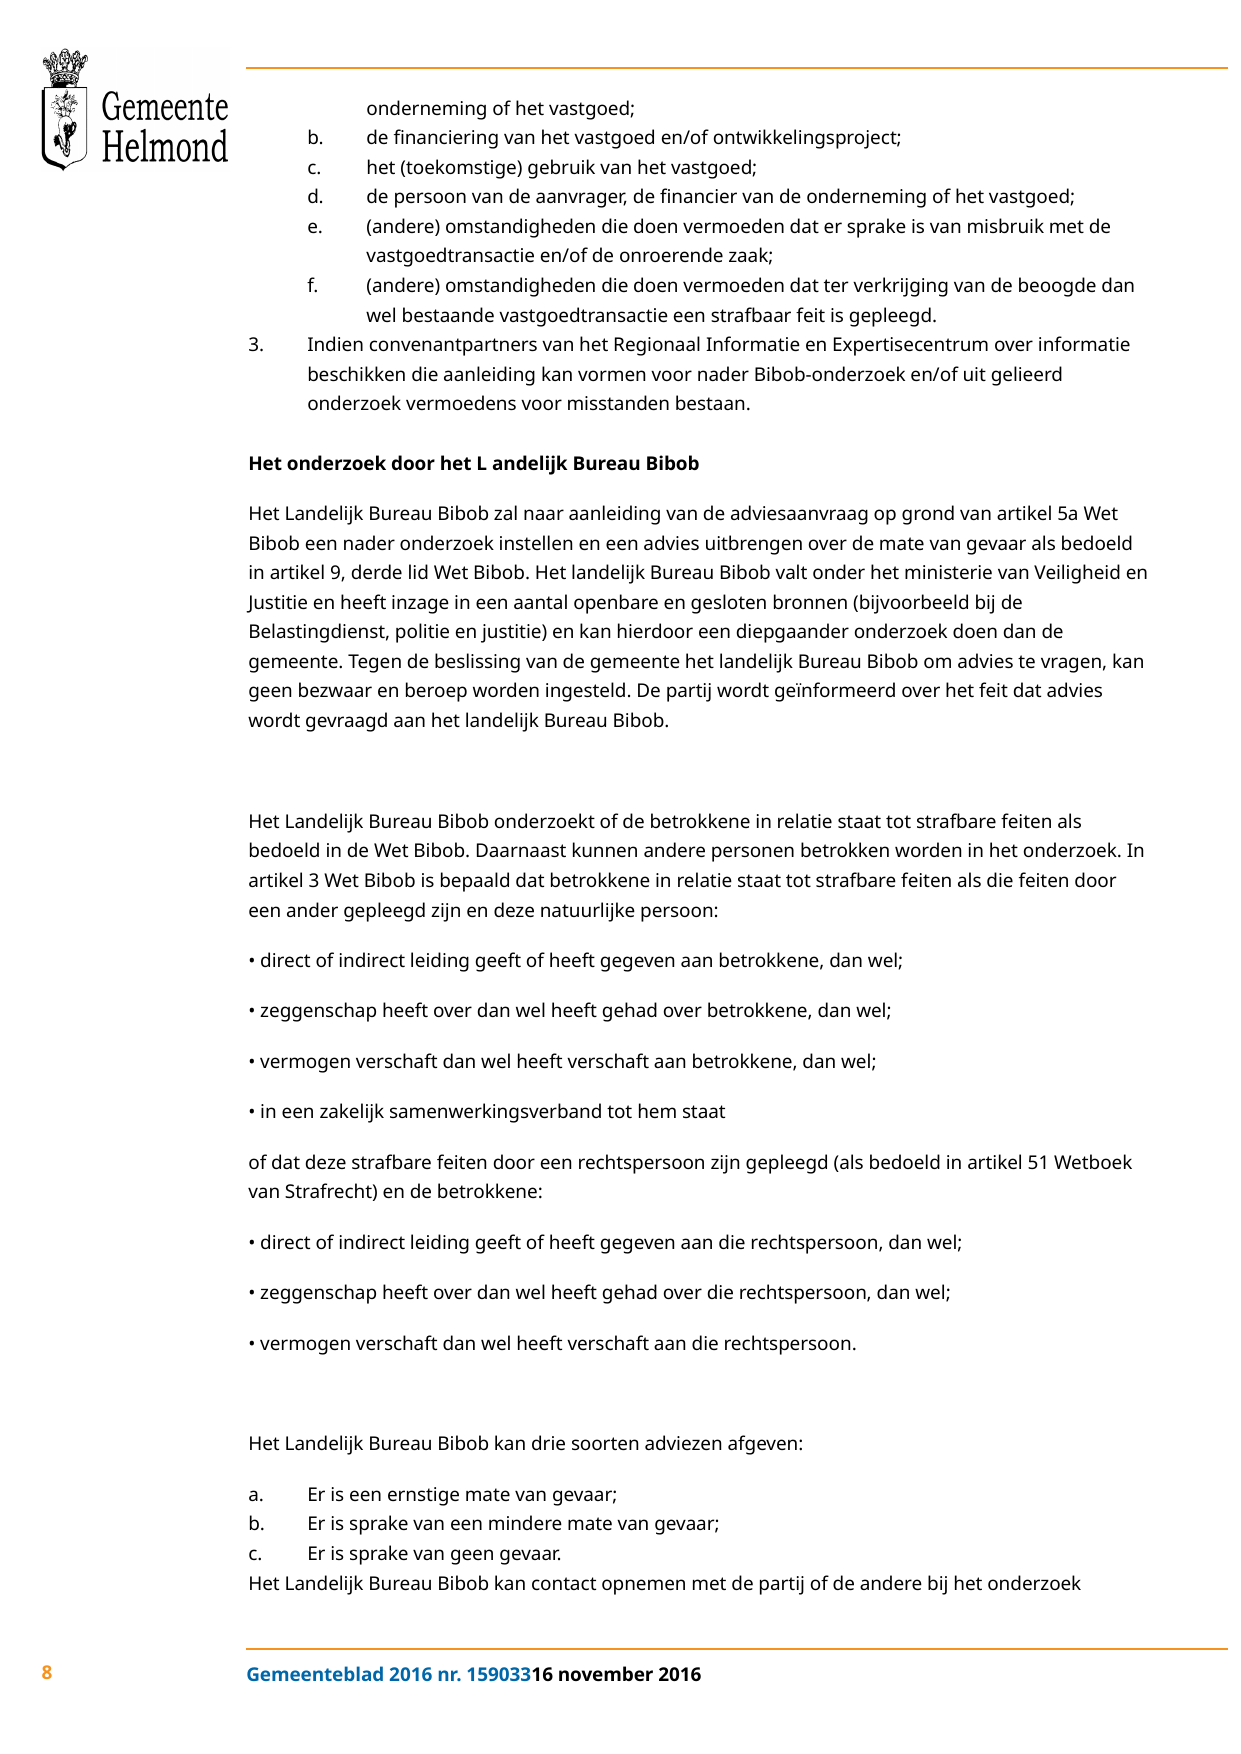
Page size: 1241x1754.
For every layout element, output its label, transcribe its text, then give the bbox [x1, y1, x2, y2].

text • direct of indirect leiding geeft of heeft gegeven aan die rechtspersoon, dan wel; [248, 1229, 1152, 1255]
text Het Landelijk Bureau Bibob zal naar aanleiding van de adviesaanvraag op grond van artikel 5a Wet Bibob een nader onderzoek instellen en een advies uitbrengen over de mate van gevaar als bedoeld in artikel 9, derde lid Wet Bibob. Het landelijk Bureau Bibob valt onder het ministerie van Veiligheid en Justitie en heeft inzage in een aantal openbare en gesloten bronnen (bijvoorbeeld bij de Belastingdienst, politie en justitie) en kan hierdoor een diepgaander onderzoek doen dan de gemeente. Tegen de beslissing van de gemeente het landelijk Bureau Bibob om advies te vragen, kan geen bezwaar en beroep worden ingesteld. De partij wordt geïnformeerd over het feit dat advies wordt gevraagd aan het landelijk Bureau Bibob. [248, 500, 1152, 733]
list het (toekomstige) gebruik van het vastgoed; [307, 154, 1152, 180]
list onderneming of het vastgoed; [307, 95, 1152, 121]
list Er is een ernstige mate van gevaar; [248, 1481, 1152, 1507]
text • zeggenschap heeft over dan wel heeft gehad over die rechtspersoon, dan wel; [248, 1279, 1152, 1305]
list de financiering van het vastgoed en/of ontwikkelingsproject; [307, 124, 1152, 150]
text • direct of indirect leiding geeft of heeft gegeven aan betrokkene, dan wel; [248, 947, 1152, 973]
list de persoon van de aanvrager, de financier van de onderneming of het vastgoed; [307, 183, 1152, 209]
list (andere) omstandigheden die doen vermoeden dat er sprake is van misbruik met de vastgoedtransactie en/of de onroerende zaak; [307, 213, 1152, 268]
text Het Landelijk Bureau Bibob kan drie soorten adviezen afgeven: [248, 1431, 1152, 1456]
text • in een zakelijk samenwerkingsverband tot hem staat [248, 1098, 1152, 1124]
text • vermogen verschaft dan wel heeft verschaft aan betrokkene, dan wel; [248, 1048, 1152, 1074]
text • zeggenschap heeft over dan wel heeft gehad over betrokkene, dan wel; [248, 998, 1152, 1023]
list Er is sprake van een mindere mate van gevaar; [248, 1511, 1152, 1536]
text Het Landelijk Bureau Bibob onderzoekt of de betrokkene in relatie staat tot strafbare feiten als bedoeld in de Wet Bibob. Daarnaast kunnen andere personen betrokken worden in het onderzoek. In artikel 3 Wet Bibob is bepaald dat betrokkene in relatie staat tot strafbare feiten als die feiten door een ander gepleegd zijn en deze natuurlijke persoon: [248, 808, 1152, 923]
list Er is sprake van geen gevaar. [248, 1540, 1152, 1566]
text • vermogen verschaft dan wel heeft verschaft aan die rechtspersoon. [248, 1330, 1152, 1356]
text Het onderzoek door het L andelijk Bureau Bibob [248, 450, 1152, 476]
list Indien convenantpartners van het Regionaal Informatie en Expertisecentrum over informatie beschikken die aanleiding kan vormen voor nader Bibob-onderzoek en/of uit gelieerd onderzoek vermoedens voor misstanden bestaan. [248, 331, 1152, 416]
list (andere) omstandigheden die doen vermoeden dat ter verkrijging van de beoogde dan wel bestaande vastgoedtransactie een strafbaar feit is gepleegd. [307, 272, 1152, 328]
text Het Landelijk Bureau Bibob kan contact opnemen met de partij of de andere bij het onderzoek [248, 1570, 1152, 1596]
text of dat deze strafbare feiten door een rechtspersoon zijn gepleegd (als bedoeld in artikel 51 Wetboek van Strafrecht) en de betrokkene: [248, 1149, 1152, 1204]
picture [41, 47, 231, 172]
